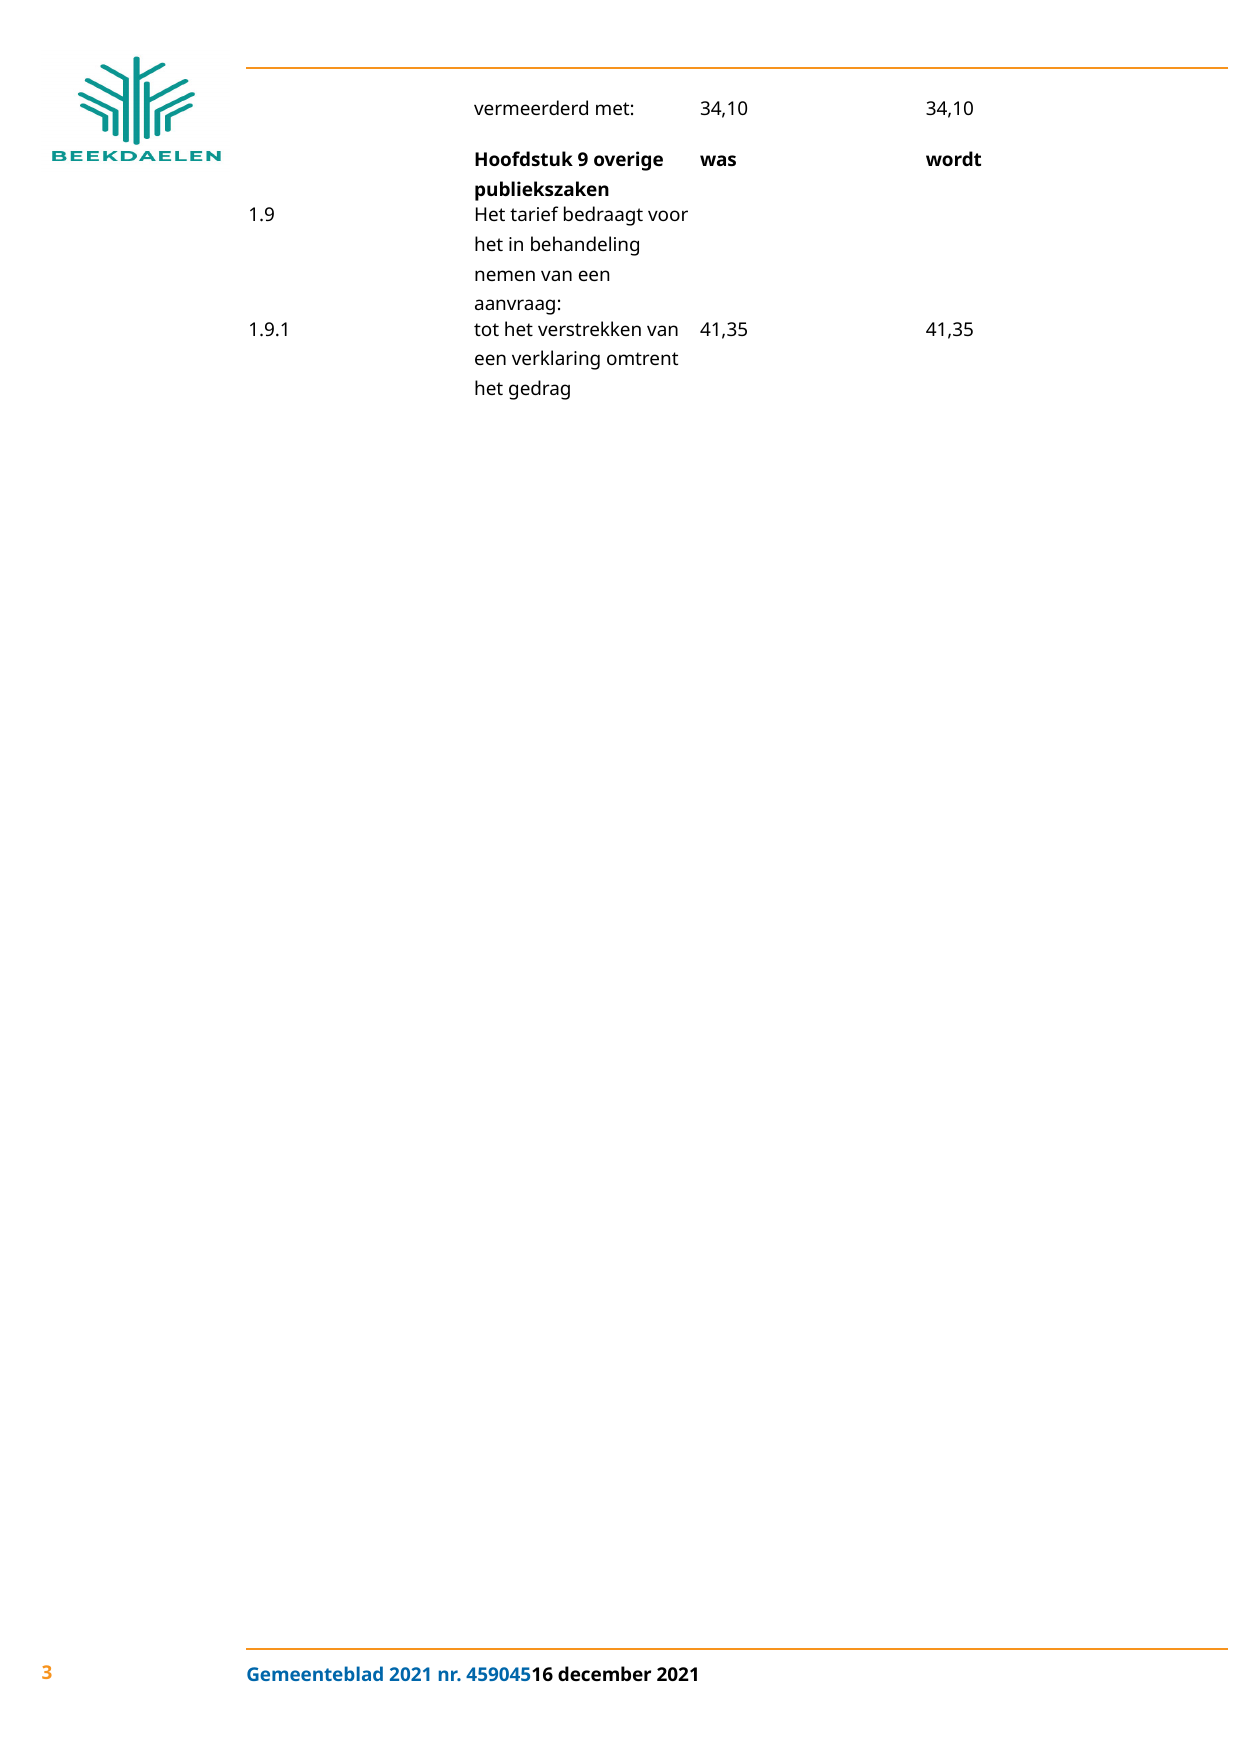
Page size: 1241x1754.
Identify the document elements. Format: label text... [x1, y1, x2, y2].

table_cell [474, 121, 700, 146]
table_cell Het tarief bedraagt voor het in behandeling nemen van een aanvraag: [474, 202, 700, 316]
table_cell [248, 121, 474, 146]
table_cell was [700, 146, 926, 202]
table_cell vermeerderd met: [474, 95, 700, 121]
table_cell tot het verstrekken van een verklaring omtrent het gedrag [474, 316, 700, 401]
table_cell [700, 121, 926, 146]
table_cell Hoofdstuk 9 overige publiekszaken [474, 146, 700, 202]
table_cell 34,10 [926, 95, 1152, 121]
table_cell 41,35 [926, 316, 1152, 401]
table_cell 1.9.1 [248, 316, 474, 401]
table_cell [926, 121, 1152, 146]
table_cell 34,10 [700, 95, 926, 121]
table_cell [700, 202, 926, 316]
table_cell [248, 95, 474, 121]
table_cell [926, 202, 1152, 316]
table_cell wordt [926, 146, 1152, 202]
picture [41, 47, 231, 172]
table_cell 1.9 [248, 202, 474, 316]
table_cell [248, 146, 474, 202]
table_cell 41,35 [700, 316, 926, 401]
